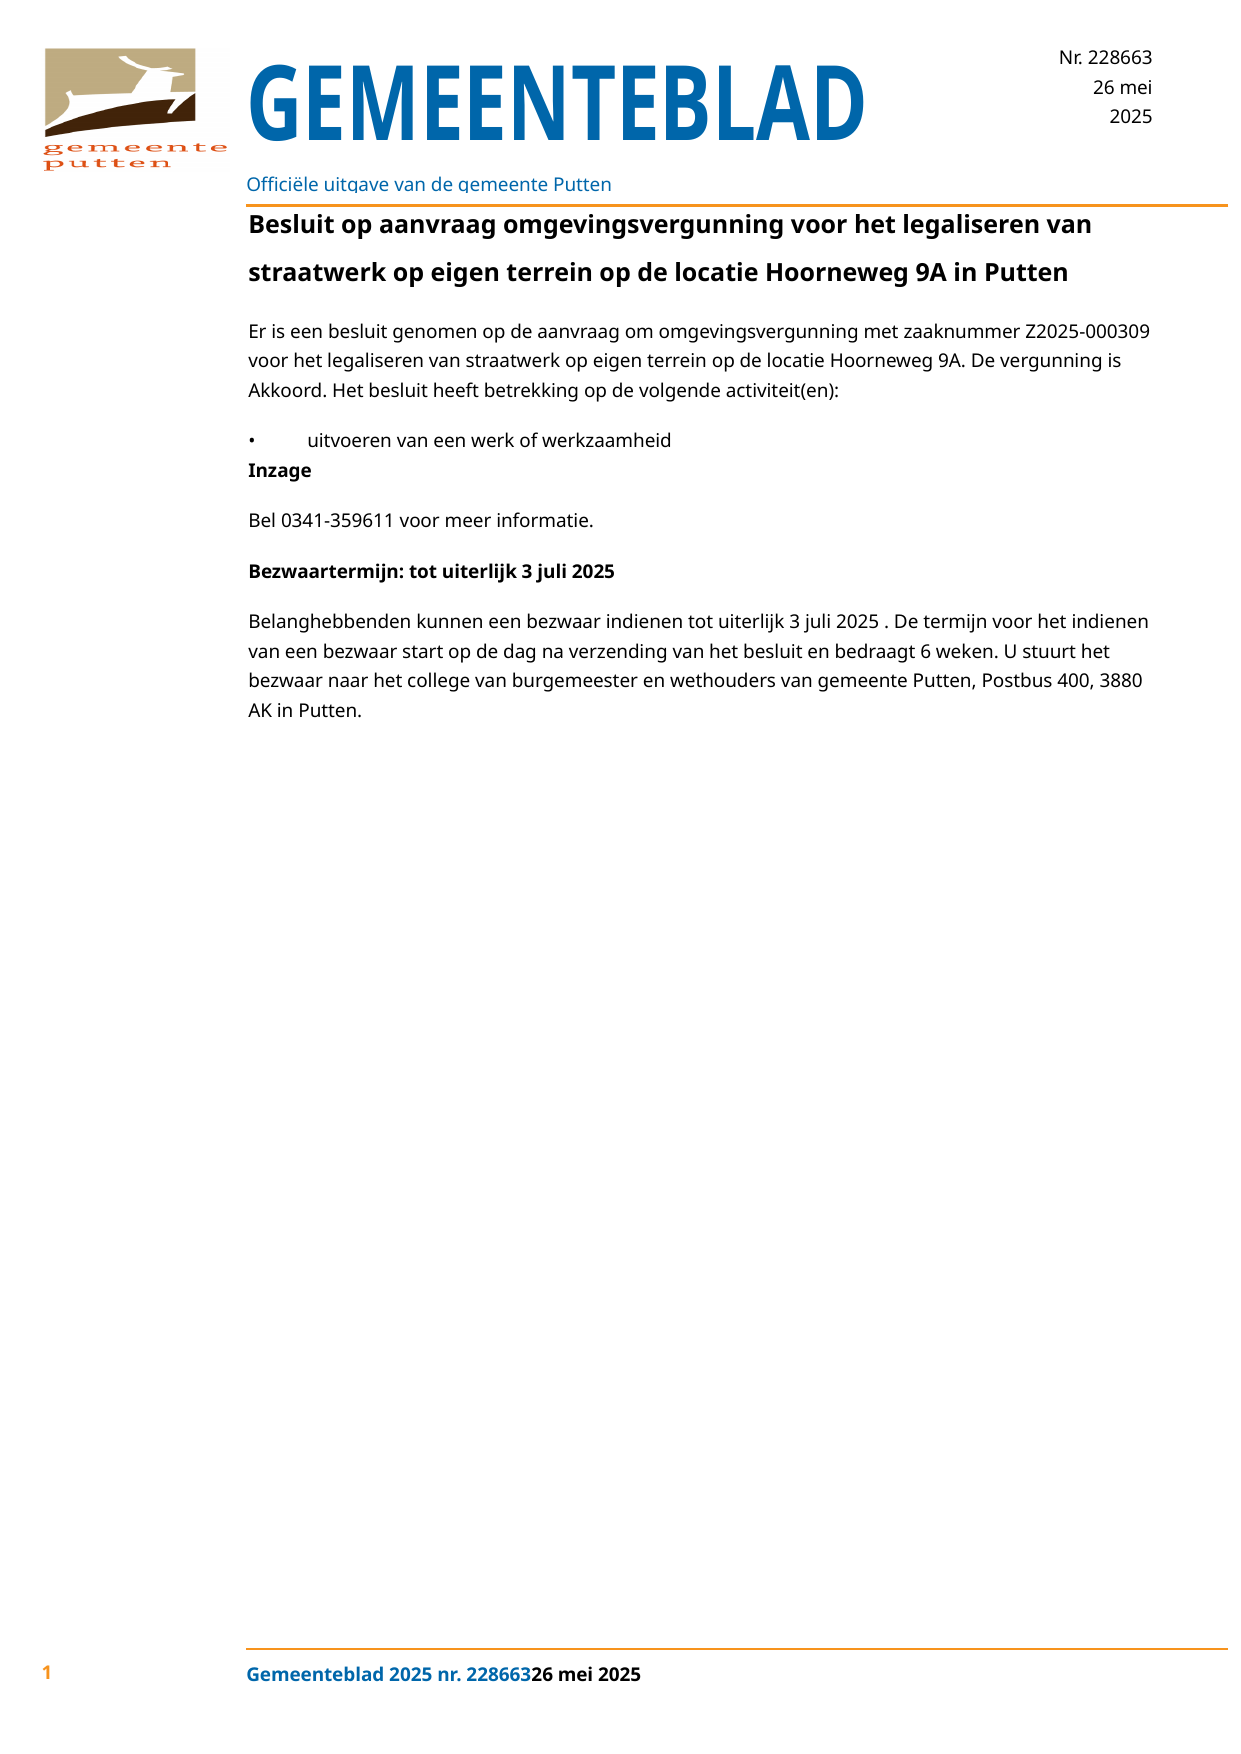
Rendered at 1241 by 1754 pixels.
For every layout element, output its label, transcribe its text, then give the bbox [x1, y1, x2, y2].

text Bezwaartermijn: tot uiterlijk 3 juli 2025 [248, 558, 1152, 584]
text Besluit op aanvraag omgevingsvergunning voor het legaliseren van straatwerk op eigen terrein op de locatie Hoorneweg 9A in Putten [248, 207, 1152, 288]
text Bel 0341-359611 voor meer informatie. [248, 507, 1152, 533]
text Belanghebbenden kunnen een bezwaar indienen tot uiterlijk 3 juli 2025 . De termijn voor het indienen van een bezwaar start op de dag na verzending van het besluit en bedraagt 6 weken. U stuurt het bezwaar naar het college van burgemeester en wethouders van gemeente Putten, Postbus 400, 3880 AK in Putten. [248, 608, 1152, 723]
text Inzage [248, 457, 1152, 483]
picture [41, 47, 231, 172]
list uitvoeren van een werk of werkzaamheid [248, 427, 1152, 453]
text Er is een besluit genomen op de aanvraag om omgevingsvergunning met zaaknummer Z2025-000309 voor het legaliseren van straatwerk op eigen terrein op de locatie Hoorneweg 9A. De vergunning is Akkoord. Het besluit heeft betrekking op de volgende activiteit(en): [248, 318, 1152, 403]
